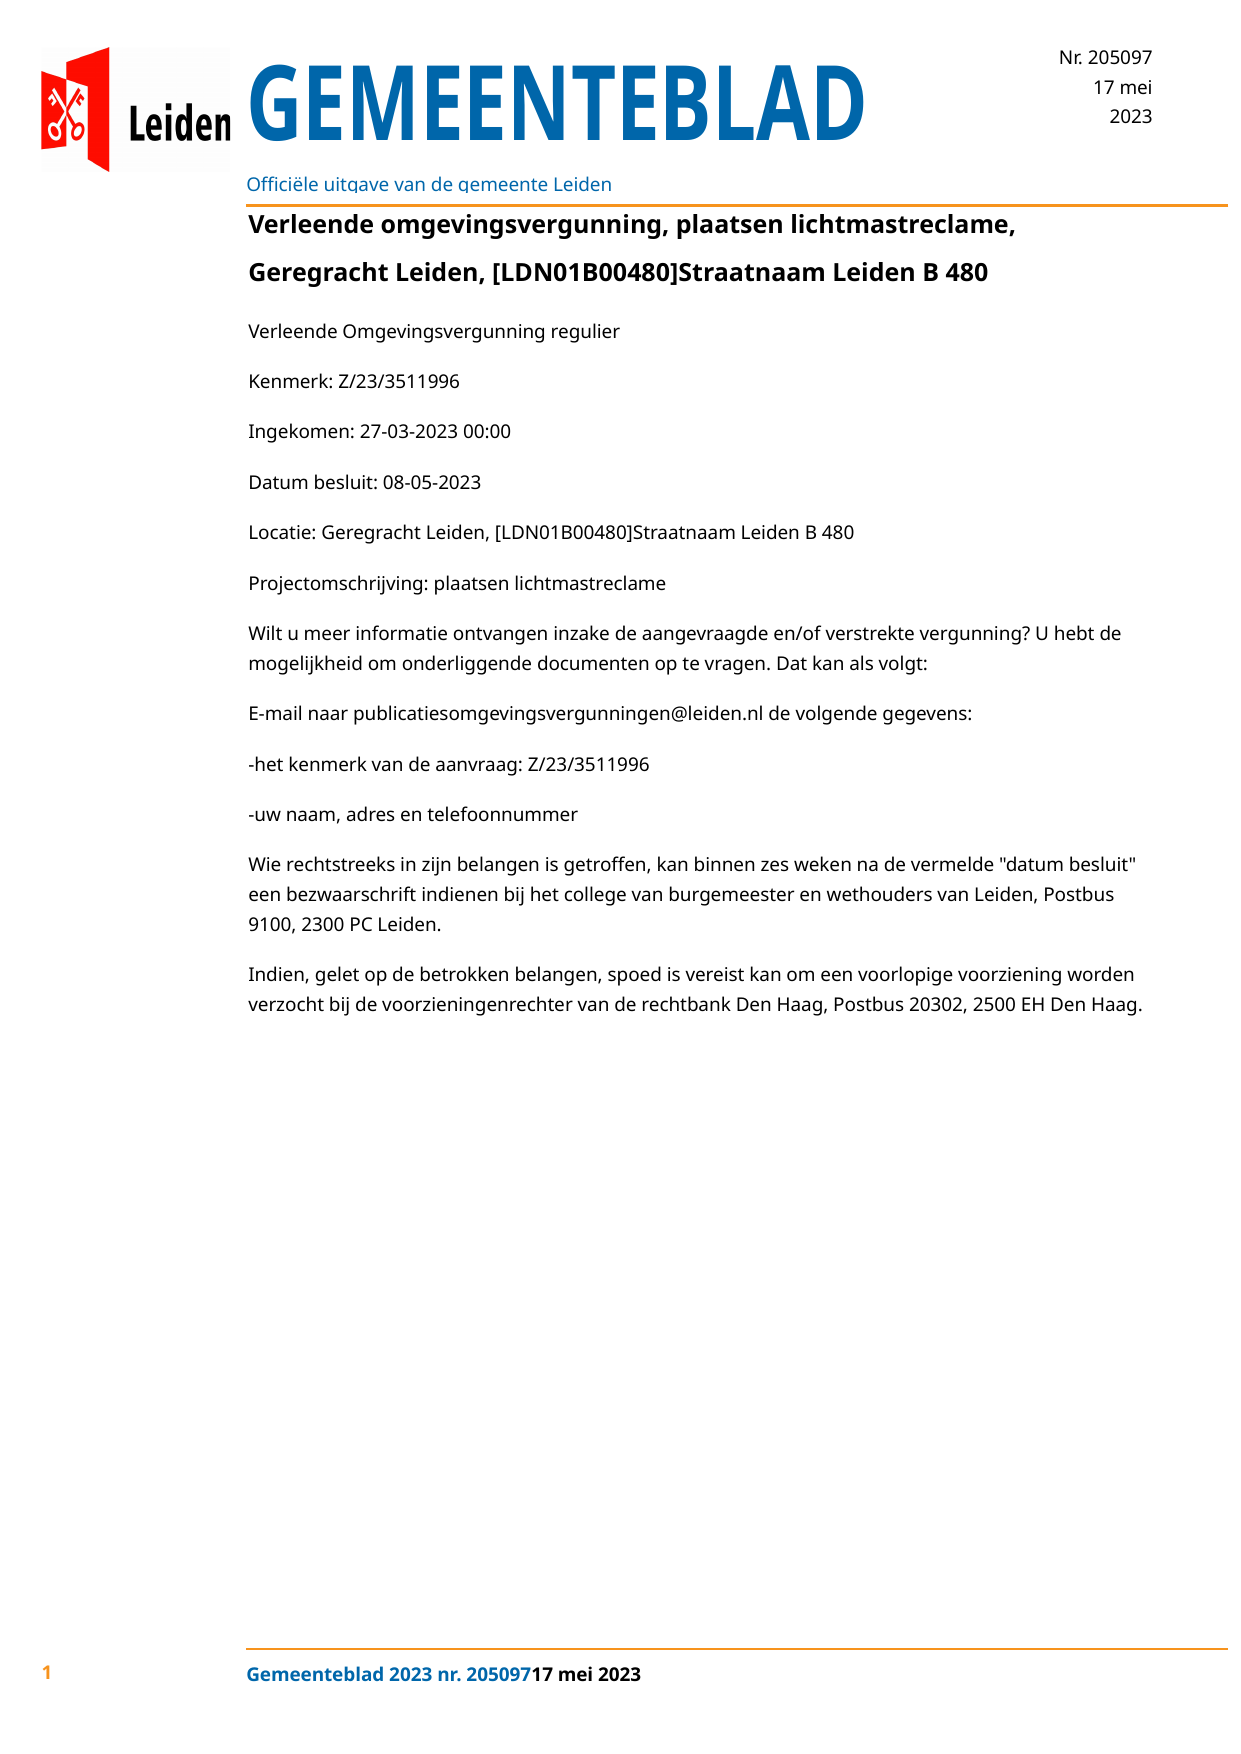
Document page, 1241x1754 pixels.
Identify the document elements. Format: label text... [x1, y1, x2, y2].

text Indien, gelet op de betrokken belangen, spoed is vereist kan om een voorlopige voorziening worden verzocht bij de voorzieningenrechter van de rechtbank Den Haag, Postbus 20302, 2500 EH Den Haag. [248, 961, 1152, 1017]
text -het kenmerk van de aanvraag: Z/23/3511996 [248, 751, 1152, 777]
text Ingekomen: 27-03-2023 00:00 [248, 419, 1152, 444]
text Locatie: Geregracht Leiden, [LDN01B00480]Straatnaam Leiden B 480 [248, 519, 1152, 545]
text E-mail naar publicatiesomgevingsvergunningen@leiden.nl de volgende gegevens: [248, 700, 1152, 726]
text Projectomschrijving: plaatsen lichtmastreclame [248, 570, 1152, 596]
text Wilt u meer informatie ontvangen inzake de aangevraagde en/of verstrekte vergunning? U hebt de mogelijkheid om onderliggende documenten op te vragen. Dat kan als volgt: [248, 620, 1152, 676]
text Wie rechtstreeks in zijn belangen is getroffen, kan binnen zes weken na de vermelde "datum besluit" een bezwaarschrift indienen bij het college van burgemeester en wethouders van Leiden, Postbus 9100, 2300 PC Leiden. [248, 852, 1152, 937]
picture [41, 47, 231, 172]
text -uw naam, adres en telefoonnummer [248, 801, 1152, 827]
text Kenmerk: Z/23/3511996 [248, 368, 1152, 394]
text Datum besluit: 08-05-2023 [248, 469, 1152, 495]
text Verleende Omgevingsvergunning regulier [248, 318, 1152, 344]
text Verleende omgevingsvergunning, plaatsen lichtmastreclame, Geregracht Leiden, [LDN01B00480]Straatnaam Leiden B 480 [248, 207, 1152, 288]
